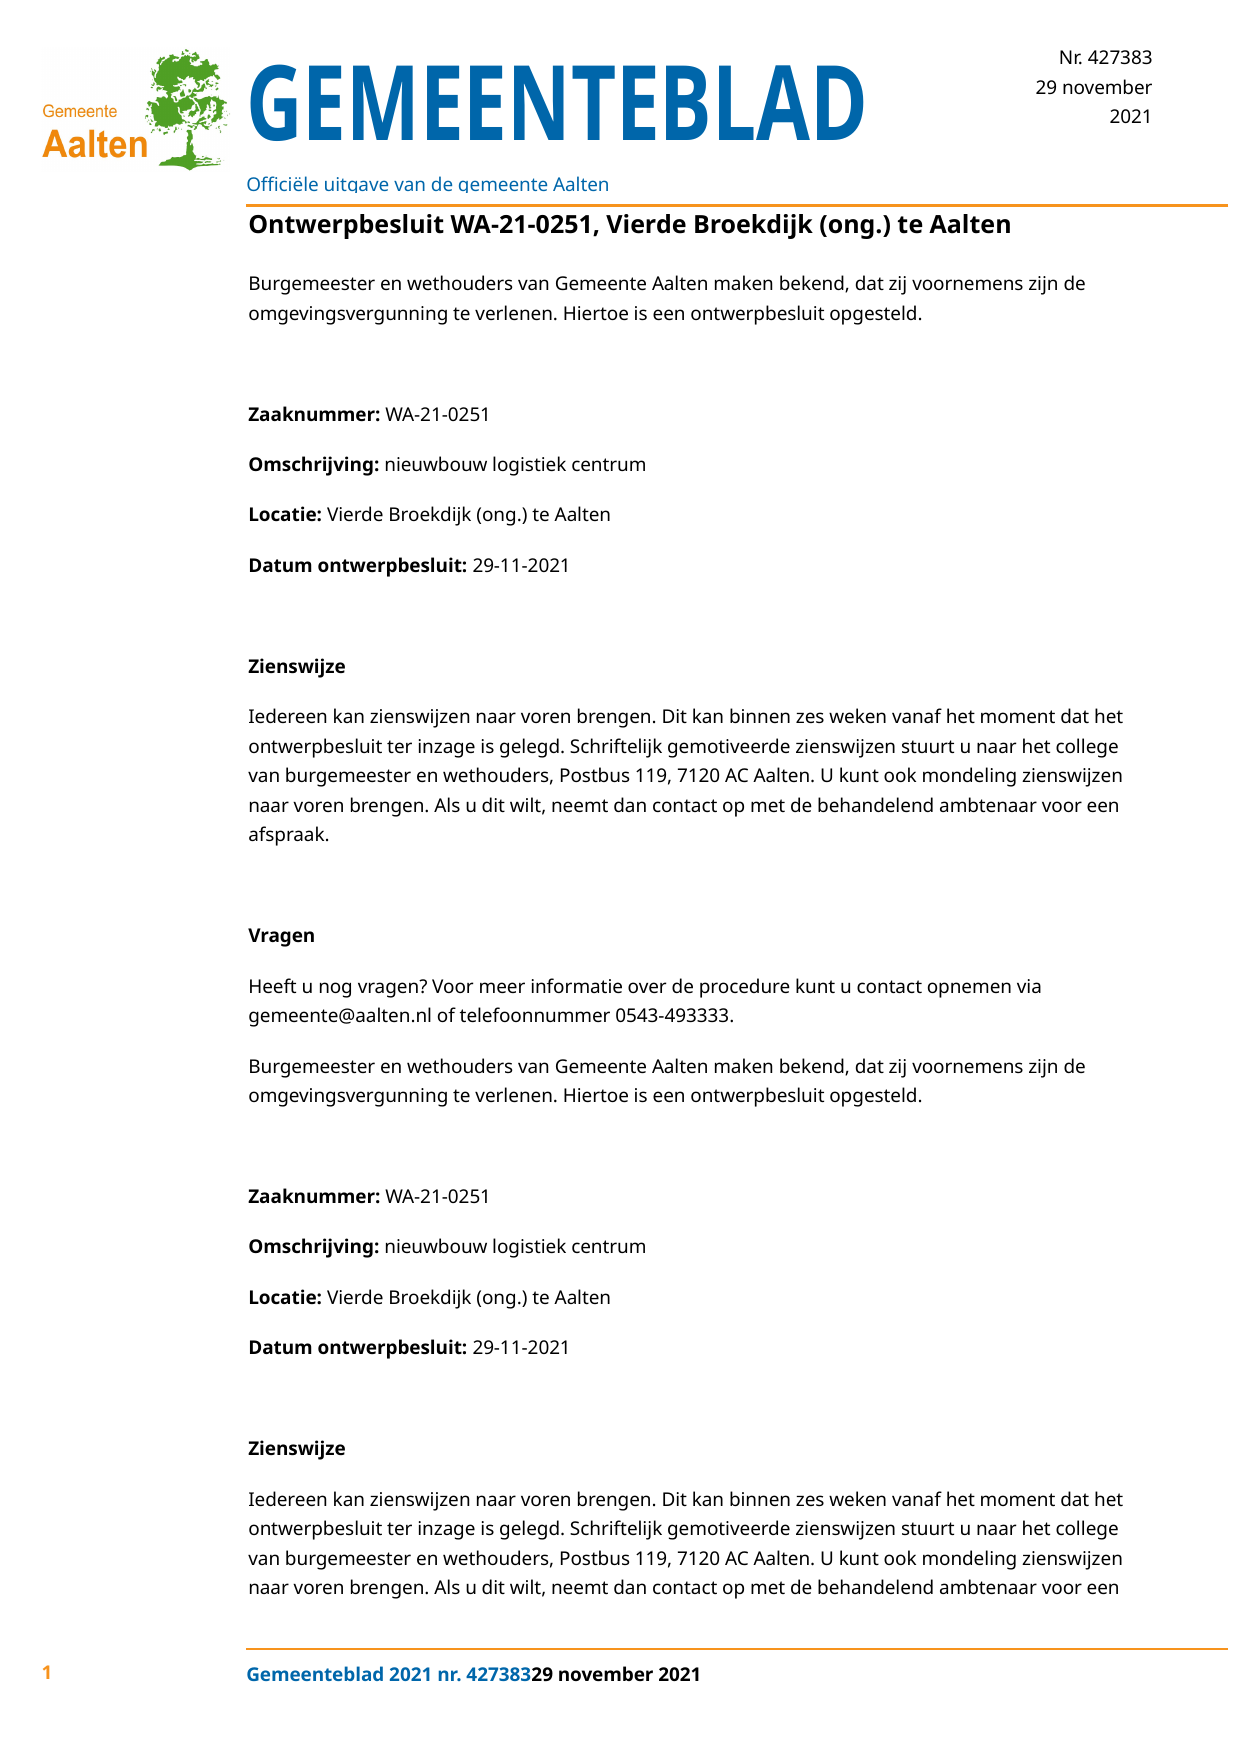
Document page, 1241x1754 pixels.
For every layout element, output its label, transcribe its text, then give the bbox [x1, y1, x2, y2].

text Omschrijving: nieuwbouw logistiek centrum [248, 1234, 1152, 1259]
text Burgemeester en wethouders van Gemeente Aalten maken bekend, dat zij voornemens zijn de omgevingsvergunning te verlenen. Hiertoe is een ontwerpbesluit opgesteld. [248, 270, 1152, 326]
text Iedereen kan zienswijzen naar voren brengen. Dit kan binnen zes weken vanaf het moment dat het ontwerpbesluit ter inzage is gelegd. Schriftelijk gemotiveerde zienswijzen stuurt u naar het college van burgemeester en wethouders, Postbus 119, 7120 AC Aalten. U kunt ook mondeling zienswijzen naar voren brengen. Als u dit wilt, neemt dan contact op met de behandelend ambtenaar voor een afspraak. [248, 703, 1152, 847]
text Omschrijving: nieuwbouw logistiek centrum [248, 451, 1152, 477]
text Zaaknummer: WA-21-0251 [248, 1183, 1152, 1209]
text Locatie: Vierde Broekdijk (ong.) te Aalten [248, 502, 1152, 527]
text Zaaknummer: WA-21-0251 [248, 401, 1152, 426]
text Datum ontwerpbesluit: 29-11-2021 [248, 552, 1152, 578]
text Zienswijze [248, 653, 1152, 678]
text Zienswijze [248, 1435, 1152, 1461]
text Datum ontwerpbesluit: 29-11-2021 [248, 1334, 1152, 1360]
text Vragen [248, 922, 1152, 948]
text Burgemeester en wethouders van Gemeente Aalten maken bekend, dat zij voornemens zijn de omgevingsvergunning te verlenen. Hiertoe is een ontwerpbesluit opgesteld. [248, 1053, 1152, 1108]
picture [41, 47, 231, 172]
text Locatie: Vierde Broekdijk (ong.) te Aalten [248, 1284, 1152, 1310]
text Iedereen kan zienswijzen naar voren brengen. Dit kan binnen zes weken vanaf het moment dat het ontwerpbesluit ter inzage is gelegd. Schriftelijk gemotiveerde zienswijzen stuurt u naar het college van burgemeester en wethouders, Postbus 119, 7120 AC Aalten. U kunt ook mondeling zienswijzen naar voren brengen. Als u dit wilt, neemt dan contact op met de behandelend ambtenaar voor een [248, 1486, 1152, 1600]
text Heeft u nog vragen? Voor meer informatie over de procedure kunt u contact opnemen via gemeente@aalten.nl of telefoonnummer 0543-493333. [248, 973, 1152, 1028]
text Ontwerpbesluit WA-21-0251, Vierde Broekdijk (ong.) te Aalten [248, 207, 1152, 241]
